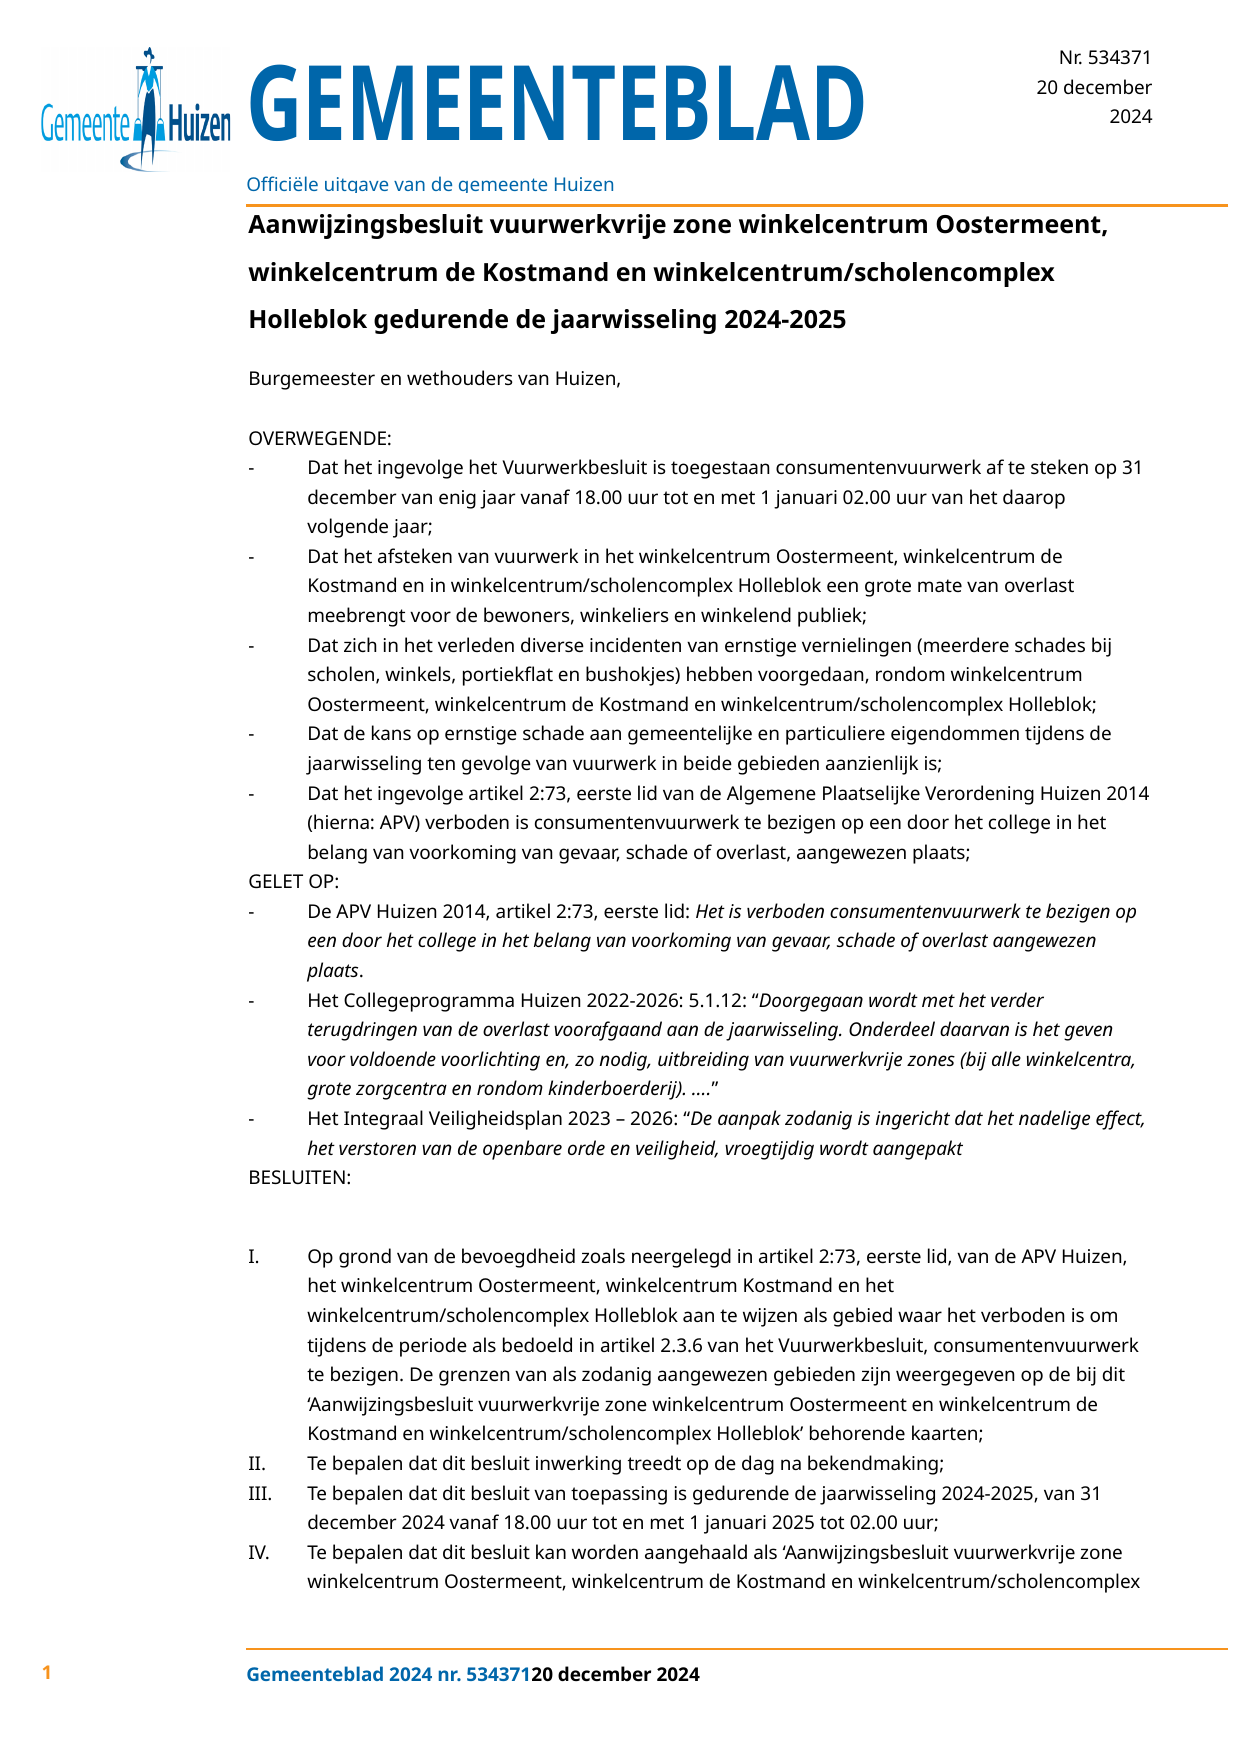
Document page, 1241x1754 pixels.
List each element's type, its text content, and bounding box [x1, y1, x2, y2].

list Het Collegeprogramma Huizen 2022-2026: 5.1.12: “Doorgegaan wordt met het verder terugdringen van de overlast voorafgaand aan de jaarwisseling. Onderdeel daarvan is het geven voor voldoende voorlichting en, zo nodig, uitbreiding van vuurwerkvrije zones (bij alle winkelcentra, grote zorgcentra en rondom kinderboerderij). ….” [248, 987, 1152, 1101]
list Dat het ingevolge het Vuurwerkbesluit is toegestaan consumentenvuurwerk af te steken op 31 december van enig jaar vanaf 18.00 uur tot en met 1 januari 02.00 uur van het daarop volgende jaar; [248, 454, 1152, 539]
list De APV Huizen 2014, artikel 2:73, eerste lid: Het is verboden consumentenvuurwerk te bezigen op een door het college in het belang van voorkoming van gevaar, schade of overlast aangewezen plaats. [248, 898, 1152, 983]
list Op grond van de bevoegdheid zoals neergelegd in artikel 2:73, eerste lid, van de APV Huizen, het winkelcentrum Oostermeent, winkelcentrum Kostmand en het winkelcentrum/scholencomplex Holleblok aan te wijzen als gebied waar het verboden is om tijdens de periode als bedoeld in artikel 2.3.6 van het Vuurwerkbesluit, consumentenvuurwerk te bezigen. De grenzen van als zodanig aangewezen gebieden zijn weergegeven op de bij dit ‘Aanwijzingsbesluit vuurwerkvrije zone winkelcentrum Oostermeent en winkelcentrum de Kostmand en winkelcentrum/scholencomplex Holleblok’ behorende kaarten; [248, 1243, 1152, 1446]
list Het Integraal Veiligheidsplan 2023 – 2026: “De aanpak zodanig is ingericht dat het nadelige effect, het verstoren van de openbare orde en veiligheid, vroegtijdig wordt aangepakt [248, 1105, 1152, 1160]
list Dat het afsteken van vuurwerk in het winkelcentrum Oostermeent, winkelcentrum de Kostmand en in winkelcentrum/scholencomplex Holleblok een grote mate van overlast meebrengt voor de bewoners, winkeliers en winkelend publiek; [248, 543, 1152, 628]
text BESLUITEN: [248, 1164, 1152, 1190]
list Dat het ingevolge artikel 2:73, eerste lid van de Algemene Plaatselijke Verordening Huizen 2014 (hierna: APV) verboden is consumentenvuurwerk te bezigen op een door het college in het belang van voorkoming van gevaar, schade of overlast, aangewezen plaats; [248, 780, 1152, 864]
text Burgemeester en wethouders van Huizen, [248, 366, 1152, 391]
list Te bepalen dat dit besluit van toepassing is gedurende de jaarwisseling 2024-2025, van 31 december 2024 vanaf 18.00 uur tot en met 1 januari 2025 tot 02.00 uur; [248, 1480, 1152, 1535]
list Te bepalen dat dit besluit inwerking treedt op de dag na bekendmaking; [248, 1450, 1152, 1476]
list Dat de kans op ernstige schade aan gemeentelijke en particuliere eigendommen tijdens de jaarwisseling ten gevolge van vuurwerk in beide gebieden aanzienlijk is; [248, 721, 1152, 776]
list Dat zich in het verleden diverse incidenten van ernstige vernielingen (meerdere schades bij scholen, winkels, portiekflat en bushokjes) hebben voorgedaan, rondom winkelcentrum Oostermeent, winkelcentrum de Kostmand en winkelcentrum/scholencomplex Holleblok; [248, 632, 1152, 717]
text OVERWEGENDE: [248, 425, 1152, 450]
picture [41, 47, 231, 172]
text GELET OP: [248, 868, 1152, 894]
list Te bepalen dat dit besluit kan worden aangehaald als ‘Aanwijzingsbesluit vuurwerkvrije zone winkelcentrum Oostermeent, winkelcentrum de Kostmand en winkelcentrum/scholencomplex [248, 1539, 1152, 1594]
text Aanwijzingsbesluit vuurwerkvrije zone winkelcentrum Oostermeent, winkelcentrum de Kostmand en winkelcentrum/scholencomplex Holleblok gedurende de jaarwisseling 2024-2025 [248, 207, 1152, 336]
